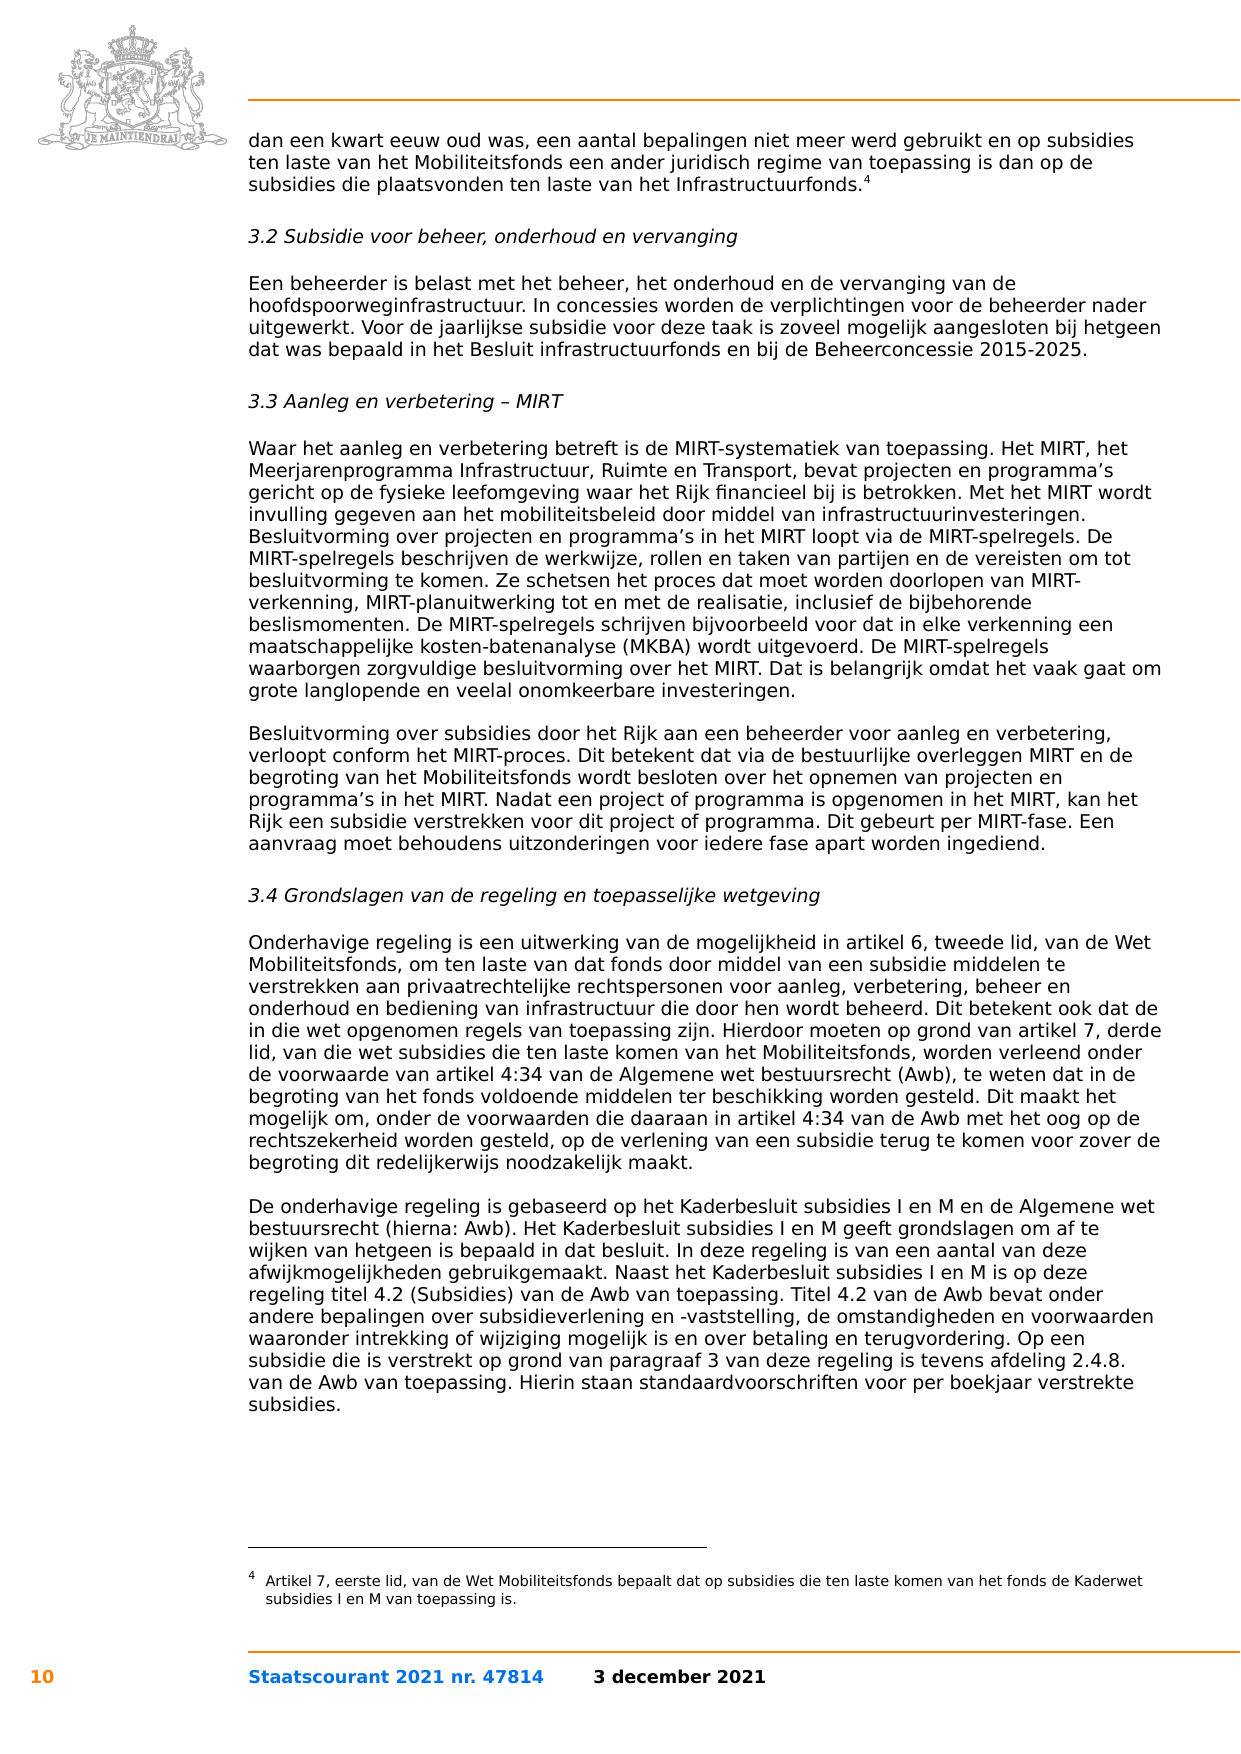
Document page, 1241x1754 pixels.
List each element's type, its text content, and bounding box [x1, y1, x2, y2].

text Onderhavige regeling is een uitwerking van de mogelijkheid in artikel 6, tweede lid, van de Wet Mobiliteitsfonds, om ten laste van dat fonds door middel van een subsidie middelen te verstrekken aan privaatrechtelijke rechtspersonen voor aanleg, verbetering, beheer en onderhoud en bediening van infrastructuur die door hen wordt beheerd. Dit betekent ook dat de in die wet opgenomen regels van toepassing zijn. Hierdoor moeten op grond van artikel 7, derde lid, van die wet subsidies die ten laste komen van het Mobiliteitsfonds, worden verleend onder de voorwaarde van artikel 4:34 van de Algemene wet bestuursrecht (Awb), te weten dat in de begroting van het fonds voldoende middelen ter beschikking worden gesteld. Dit maakt het mogelijk om, onder de voorwaarden die daaraan in artikel 4:34 van de Awb met het oog op de rechtszekerheid worden gesteld, op de verlening van een subsidie terug te komen voor zover de begroting dit redelijkerwijs noodzakelijk maakt. [248, 932, 1163, 1174]
subtitle 3.2 Subsidie voor beheer, onderhoud en vervanging [248, 226, 1163, 248]
text dan een kwart eeuw oud was, een aantal bepalingen niet meer werd gebruikt en op subsidies ten laste van het Mobiliteitsfonds een ander juridisch regime van toepassing is dan op de subsidies die plaatsvonden ten laste van het Infrastructuurfonds. [248, 130, 1163, 196]
text Waar het aanleg en verbetering betreft is de MIRT-systematiek van toepassing. Het MIRT, het Meerjarenprogramma Infrastructuur, Ruimte en Transport, bevat projecten en programma’s gericht op de fysieke leefomgeving waar het Rijk financieel bij is betrokken. Met het MIRT wordt invulling gegeven aan het mobiliteitsbeleid door middel van infrastructuurinvesteringen. Besluitvorming over projecten en programma’s in het MIRT loopt via de MIRT-spelregels. De MIRT-spelregels beschrijven de werkwijze, rollen en taken van partijen en de vereisten om tot besluitvorming te komen. Ze schetsen het proces dat moet worden doorlopen van MIRT-verkenning, MIRT-planuitwerking tot en met de realisatie, inclusief de bijbehorende beslismomenten. De MIRT-spelregels schrijven bijvoorbeeld voor dat in elke verkenning een maatschappelijke kosten-batenanalyse (MKBA) wordt uitgevoerd. De MIRT-spelregels waarborgen zorgvuldige besluitvorming over het MIRT. Dat is belangrijk omdat het vaak gaat om grote langlopende en veelal onomkeerbare investeringen. [248, 438, 1163, 701]
text Een beheerder is belast met het beheer, het onderhoud en de vervanging van de hoofdspoorweginfrastructuur. In concessies worden de verplichtingen voor de beheerder nader uitgewerkt. Voor de jaarlijkse subsidie voor deze taak is zoveel mogelijk aangesloten bij hetgeen dat was bepaald in het Besluit infrastructuurfonds en bij de Beheerconcessie 2015-2025. [248, 273, 1163, 361]
picture [38, 25, 227, 150]
text De onderhavige regeling is gebaseerd op het Kaderbesluit subsidies I en M en de Algemene wet bestuursrecht (hierna: Awb). Het Kaderbesluit subsidies I en M geeft grondslagen om af te wijken van hetgeen is bepaald in dat besluit. In deze regeling is van een aantal van deze afwijkmogelijkheden gebruikgemaakt. Naast het Kaderbesluit subsidies I en M is op deze regeling titel 4.2 (Subsidies) van de Awb van toepassing. Titel 4.2 van de Awb bevat onder andere bepalingen over subsidieverlening en -vaststelling, de omstandigheden en voorwaarden waaronder intrekking of wijziging mogelijk is en over betaling en terugvordering. Op een subsidie die is verstrekt op grond van paragraaf 3 van deze regeling is tevens afdeling 2.4.8. van de Awb van toepassing. Hierin staan standaardvoorschriften voor per boekjaar verstrekte subsidies. [248, 1196, 1163, 1416]
text Besluitvorming over subsidies door het Rijk aan een beheerder voor aanleg en verbetering, verloopt conform het MIRT-proces. Dit betekent dat via de bestuurlijke overleggen MIRT en de begroting van het Mobiliteitsfonds wordt besloten over het opnemen van projecten en programma’s in het MIRT. Nadat een project of programma is opgenomen in het MIRT, kan het Rijk een subsidie verstrekken voor dit project of programma. Dit gebeurt per MIRT-fase. Een aanvraag moet behoudens uitzonderingen voor iedere fase apart worden ingediend. [248, 723, 1163, 855]
subtitle 3.3 Aanleg en verbetering – MIRT [248, 391, 1163, 413]
text Artikel 7, eerste lid, van de Wet Mobiliteitsfonds bepaalt dat op subsidies die ten laste komen van het fonds de Kaderwet subsidies I en M van toepassing is. [248, 1569, 1163, 1608]
subtitle 3.4 Grondslagen van de regeling en toepasselijke wetgeving [248, 885, 1163, 907]
